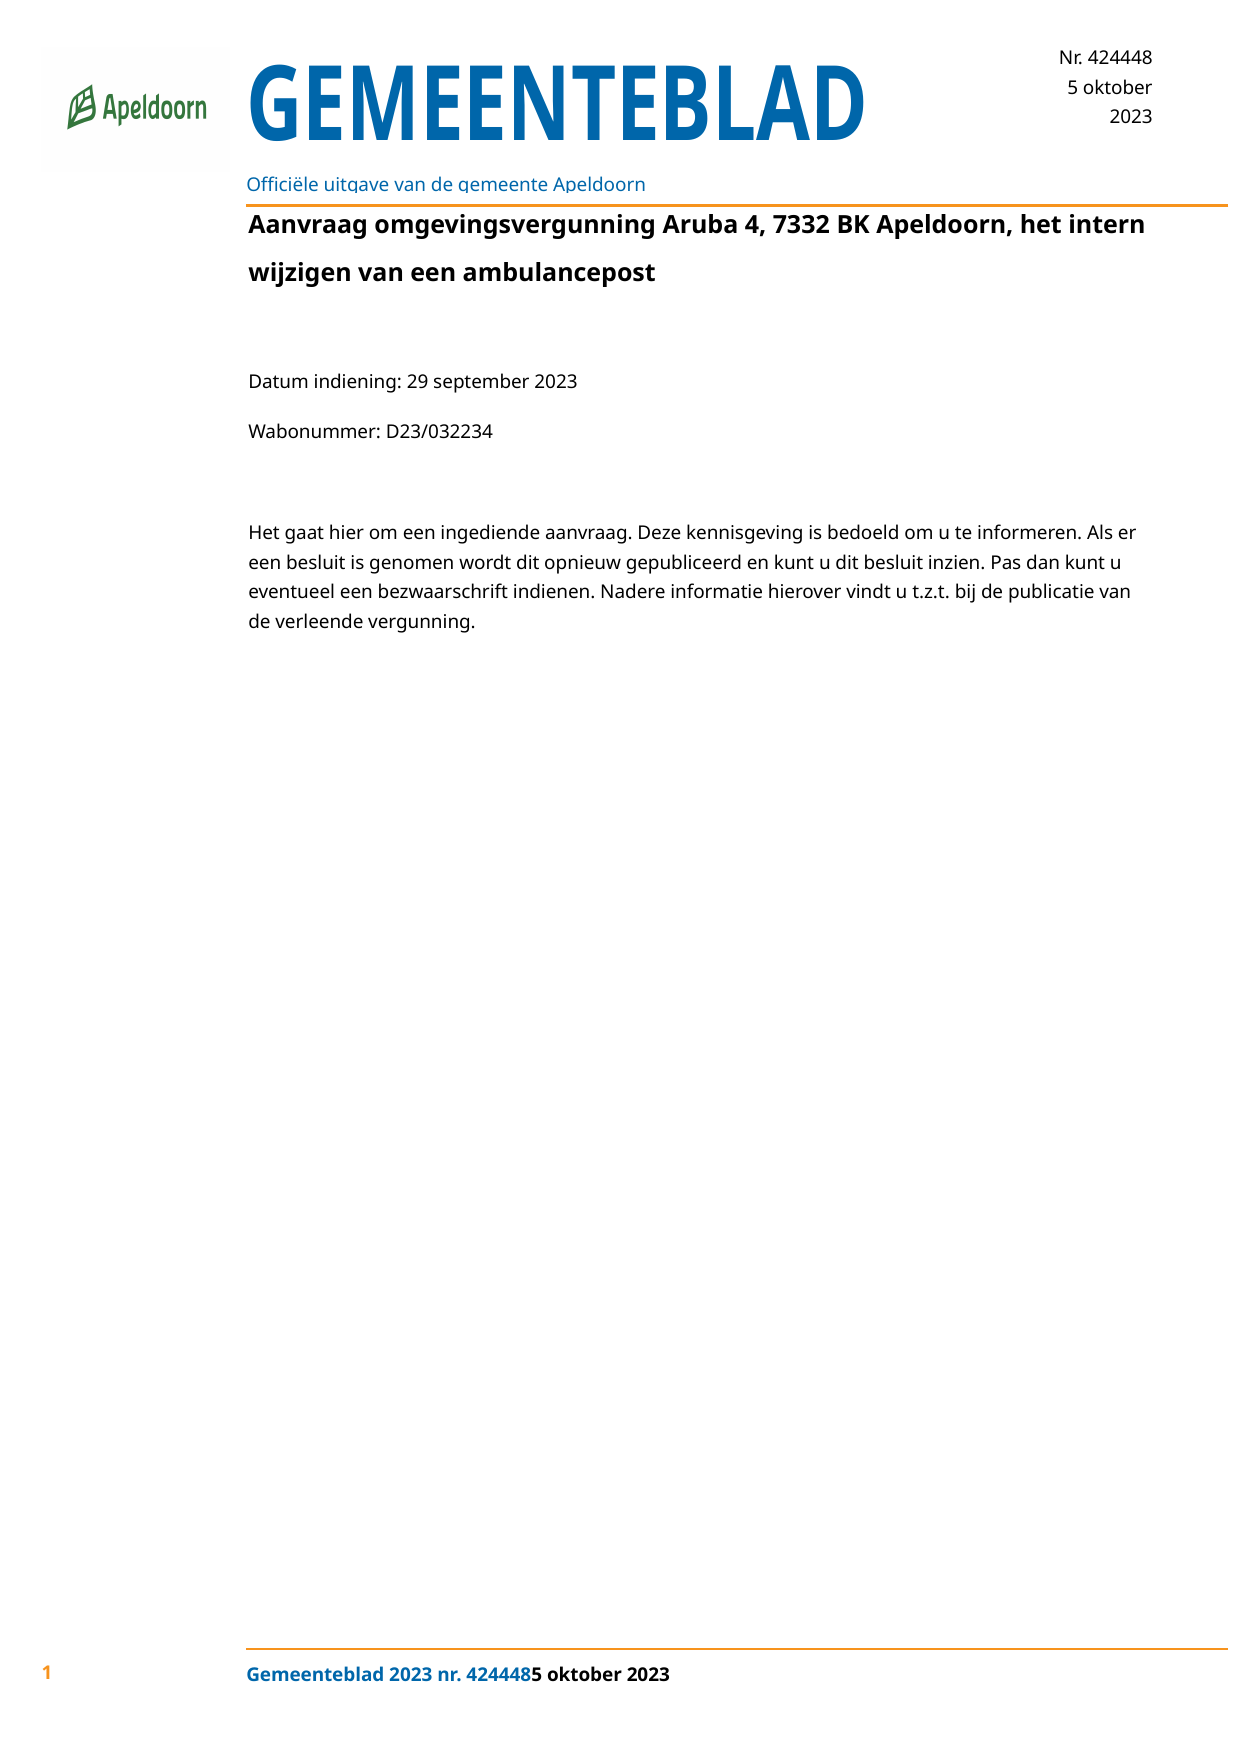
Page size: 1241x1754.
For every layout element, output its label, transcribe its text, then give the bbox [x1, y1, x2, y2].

text Aanvraag omgevingsvergunning Aruba 4, 7332 BK Apeldoorn, het intern wijzigen van een ambulancepost [248, 207, 1152, 288]
text Het gaat hier om een ingediende aanvraag. Deze kennisgeving is bedoeld om u te informeren. Als er een besluit is genomen wordt dit opnieuw gepubliceerd en kunt u dit besluit inzien. Pas dan kunt u eventueel een bezwaarschrift indienen. Nadere informatie hierover vindt u t.z.t. bij de publicatie van de verleende vergunning. [248, 519, 1152, 634]
picture [41, 47, 231, 172]
text Wabonummer: D23/032234 [248, 419, 1152, 444]
text Datum indiening: 29 september 2023 [248, 368, 1152, 394]
